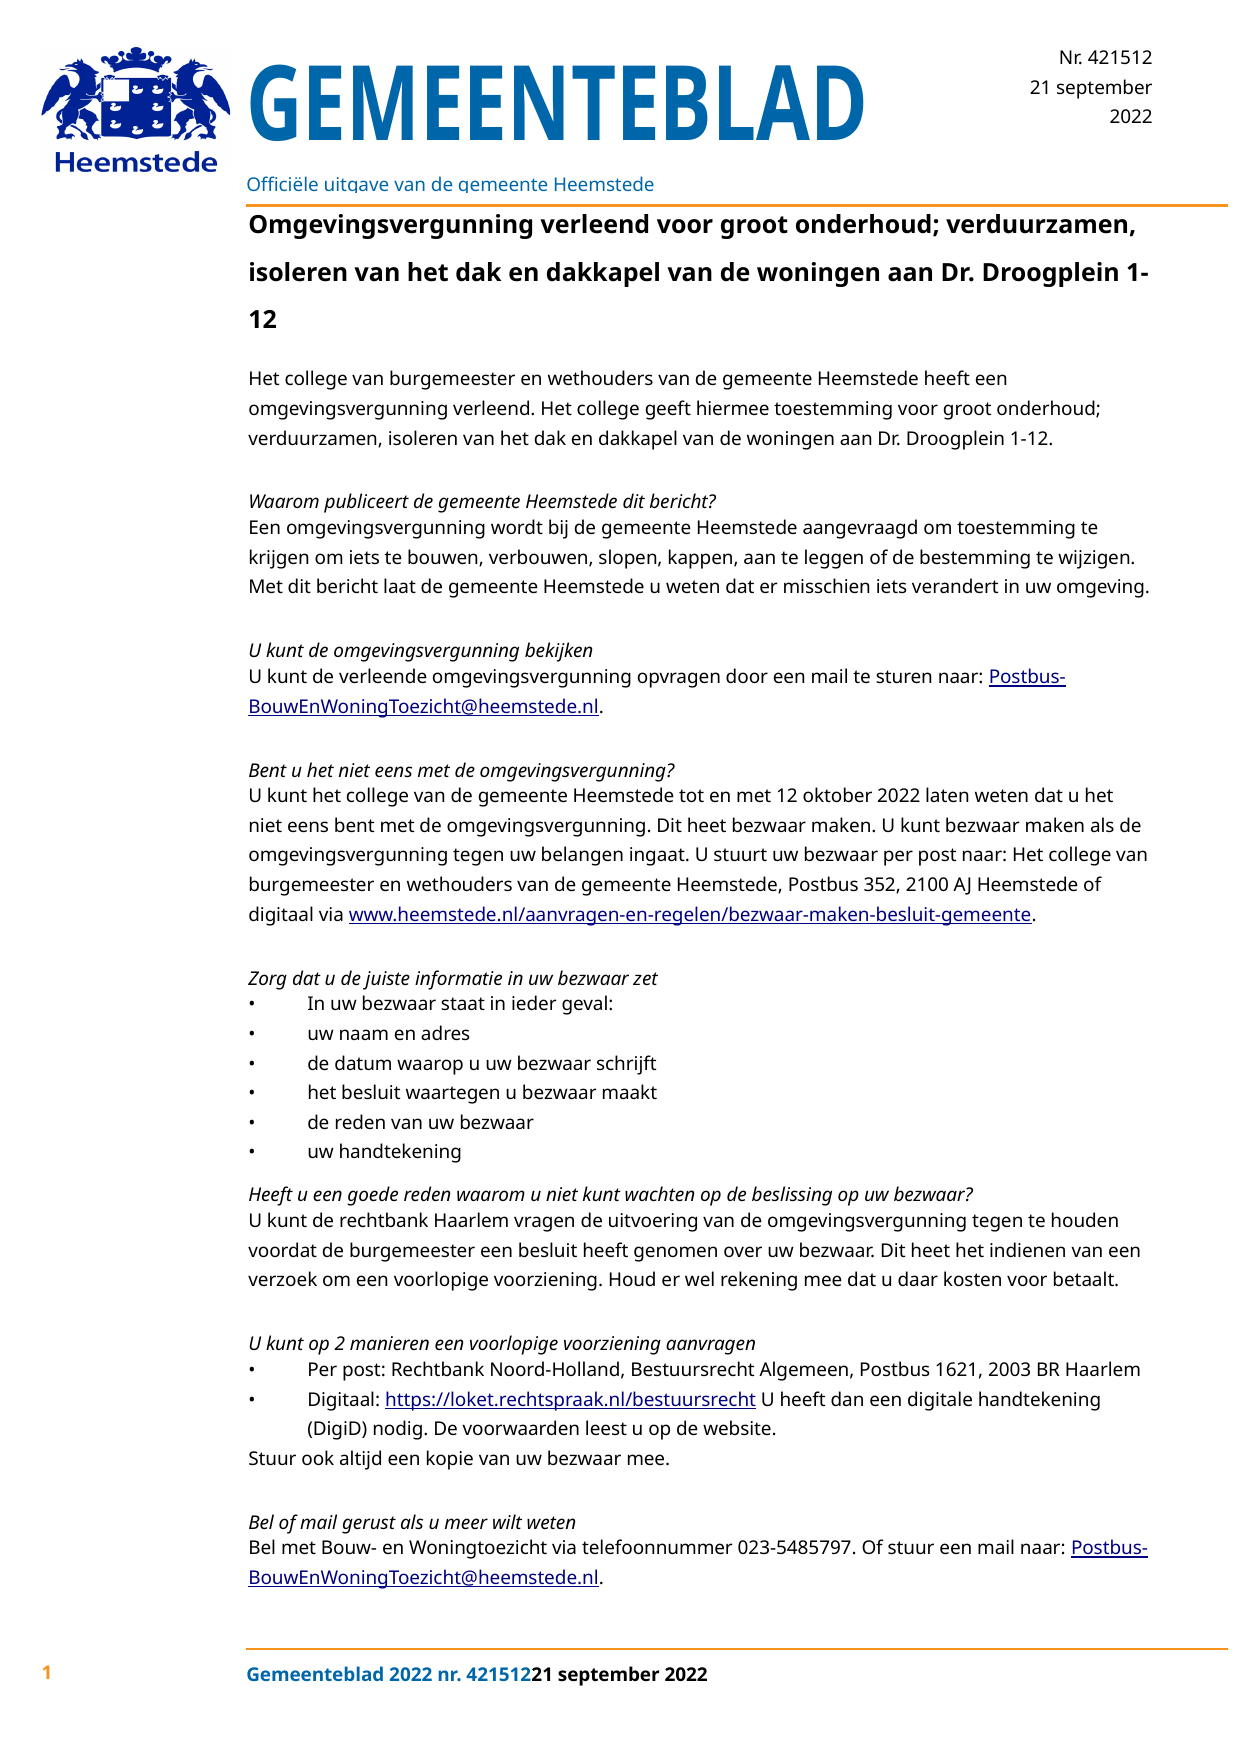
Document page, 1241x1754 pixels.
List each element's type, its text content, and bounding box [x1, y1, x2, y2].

text Bel of mail gerust als u meer wilt weten [248, 1509, 1152, 1534]
list het besluit waartegen u bezwaar maakt [248, 1079, 1152, 1105]
list de reden van uw bezwaar [248, 1109, 1152, 1134]
text Een omgevingsvergunning wordt bij de gemeente Heemstede aangevraagd om toestemming te krijgen om iets te bouwen, verbouwen, slopen, kappen, aan te leggen of de bestemming te wijzigen. Met dit bericht laat de gemeente Heemstede u weten dat er misschien iets verandert in uw omgeving. [248, 514, 1152, 599]
text U kunt de rechtbank Haarlem vragen de uitvoering van de omgevingsvergunning tegen te houden voordat de burgemeester een besluit heeft genomen over uw bezwaar. Dit heet het indienen van een verzoek om een voorlopige voorziening. Houd er wel rekening mee dat u daar kosten voor betaalt. [248, 1207, 1152, 1292]
text U kunt het college van de gemeente Heemstede tot en met 12 oktober 2022 laten weten dat u het niet eens bent met de omgevingsvergunning. Dit heet bezwaar maken. U kunt bezwaar maken als de omgevingsvergunning tegen uw belangen ingaat. U stuurt uw bezwaar per post naar: Het college van burgemeester en wethouders van de gemeente Heemstede, Postbus 352, 2100 AJ Heemstede of digitaal via www.heemstede.nl/aanvragen-en-regelen/bezwaar-maken-besluit-gemeente. [248, 782, 1152, 927]
list Digitaal: https://loket.rechtspraak.nl/bestuursrecht U heeft dan een digitale handtekening (DigiD) nodig. De voorwaarden leest u op de website. [248, 1386, 1152, 1441]
text Bent u het niet eens met de omgevingsvergunning? [248, 757, 1152, 782]
list Per post: Rechtbank Noord-Holland, Bestuursrecht Algemeen, Postbus 1621, 2003 BR Haarlem [248, 1356, 1152, 1382]
text Zorg dat u de juiste informatie in uw bezwaar zet [248, 965, 1152, 991]
text U kunt op 2 manieren een voorlopige voorziening aanvragen [248, 1330, 1152, 1356]
list In uw bezwaar staat in ieder geval: [248, 991, 1152, 1016]
text Stuur ook altijd een kopie van uw bezwaar mee. [248, 1445, 1152, 1471]
text Waarom publiceert de gemeente Heemstede dit bericht? [248, 489, 1152, 514]
text Het college van burgemeester en wethouders van de gemeente Heemstede heeft een omgevingsvergunning verleend. Het college geeft hiermee toestemming voor groot onderhoud; verduurzamen, isoleren van het dak en dakkapel van de woningen aan Dr. Droogplein 1-12. [248, 366, 1152, 450]
list uw handtekening [248, 1138, 1152, 1164]
text U kunt de omgevingsvergunning bekijken [248, 637, 1152, 663]
list uw naam en adres [248, 1020, 1152, 1046]
text U kunt de verleende omgevingsvergunning opvragen door een mail te sturen naar: Postbus-BouwEnWoningToezicht@heemstede.nl. [248, 663, 1152, 718]
picture [41, 47, 231, 172]
text Bel met Bouw- en Woningtoezicht via telefoonnummer 023-5485797. Of stuur een mail naar: Postbus-BouwEnWoningToezicht@heemstede.nl. [248, 1534, 1152, 1590]
text Omgevingsvergunning verleend voor groot onderhoud; verduurzamen, isoleren van het dak en dakkapel van de woningen aan Dr. Droogplein 1-12 [248, 207, 1152, 336]
text Heeft u een goede reden waarom u niet kunt wachten op de beslissing op uw bezwaar? [248, 1182, 1152, 1207]
list de datum waarop u uw bezwaar schrijft [248, 1050, 1152, 1075]
